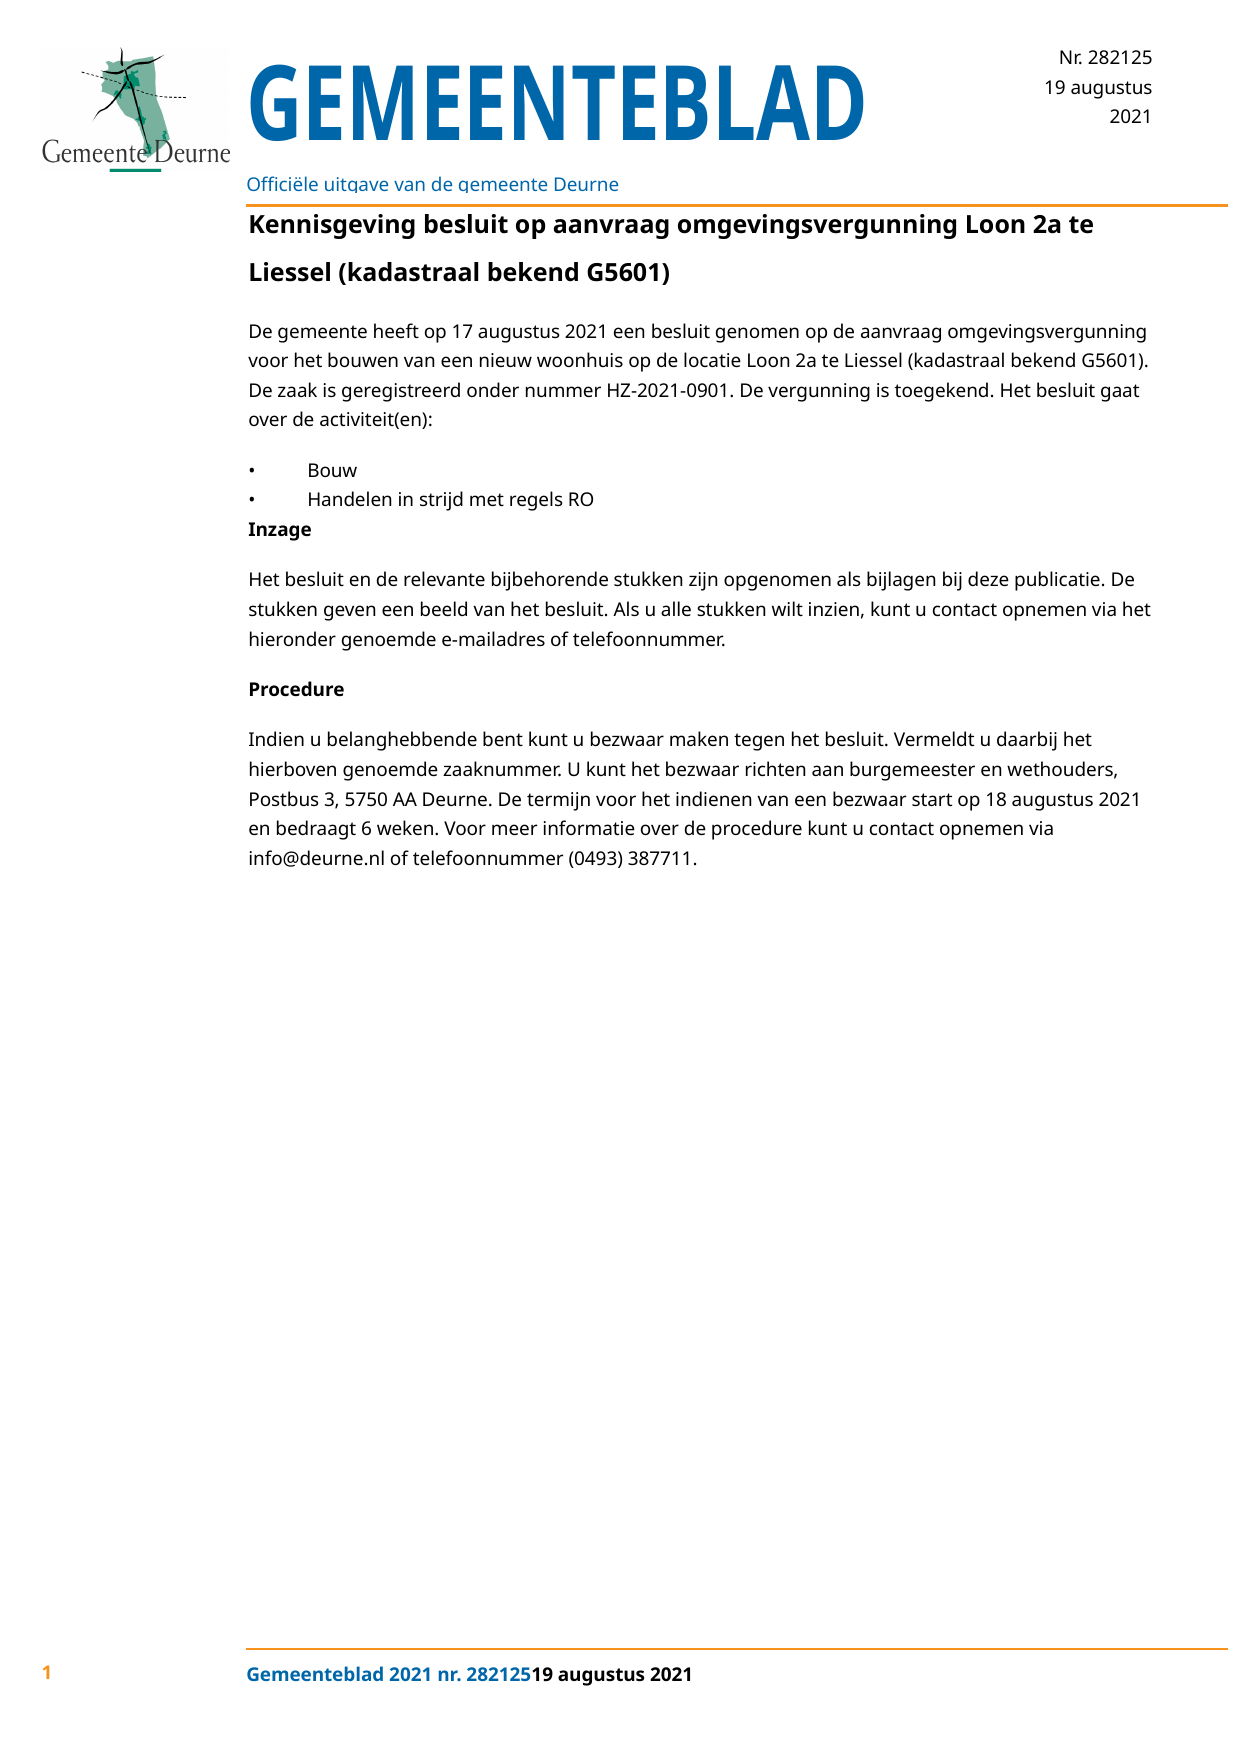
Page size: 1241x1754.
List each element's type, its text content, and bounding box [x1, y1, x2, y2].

picture [41, 47, 231, 172]
text Inzage [248, 516, 1152, 542]
text Het besluit en de relevante bijbehorende stukken zijn opgenomen als bijlagen bij deze publicatie. De stukken geven een beeld van het besluit. Als u alle stukken wilt inzien, kunt u contact opnemen via het hieronder genoemde e-mailadres of telefoonnummer. [248, 567, 1152, 652]
list Handelen in strijd met regels RO [248, 487, 1152, 512]
text Kennisgeving besluit op aanvraag omgevingsvergunning Loon 2a te Liessel (kadastraal bekend G5601) [248, 207, 1152, 288]
list Bouw [248, 457, 1152, 483]
text De gemeente heeft op 17 augustus 2021 een besluit genomen op de aanvraag omgevingsvergunning voor het bouwen van een nieuw woonhuis op de locatie Loon 2a te Liessel (kadastraal bekend G5601). De zaak is geregistreerd onder nummer HZ-2021-0901. De vergunning is toegekend. Het besluit gaat over de activiteit(en): [248, 318, 1152, 432]
text Indien u belanghebbende bent kunt u bezwaar maken tegen het besluit. Vermeldt u daarbij het hierboven genoemde zaaknummer. U kunt het bezwaar richten aan burgemeester en wethouders, Postbus 3, 5750 AA Deurne. De termijn voor het indienen van een bezwaar start op 18 augustus 2021 en bedraagt 6 weken. Voor meer informatie over de procedure kunt u contact opnemen via info@deurne.nl of telefoonnummer (0493) 387711. [248, 727, 1152, 871]
text Procedure [248, 676, 1152, 702]
